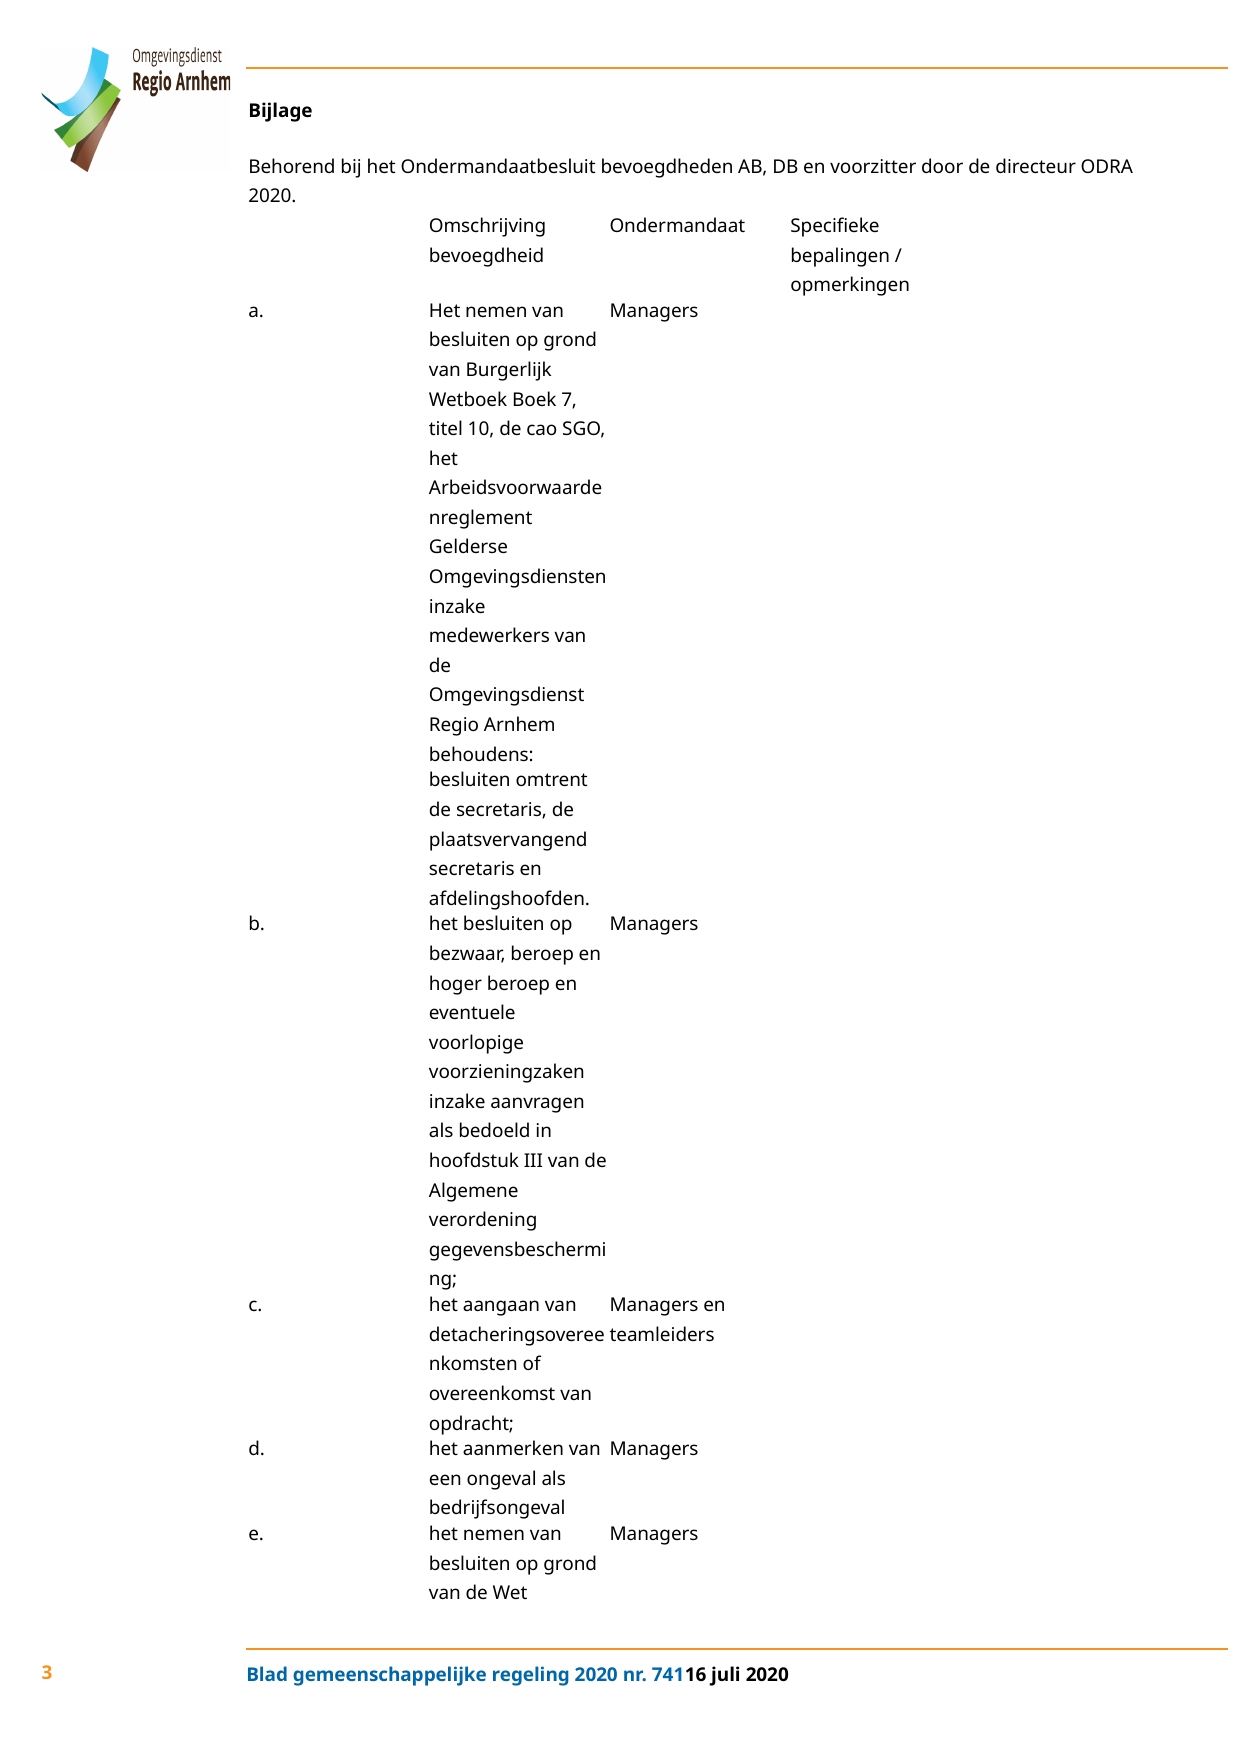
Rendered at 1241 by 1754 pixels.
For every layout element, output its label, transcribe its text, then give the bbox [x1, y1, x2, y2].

table_cell het aanmerken van een ongeval als bedrijfsongeval [429, 1435, 609, 1520]
table_cell het nemen van besluiten op grond van de Wet [429, 1520, 609, 1604]
table_cell a. [248, 297, 429, 911]
table_cell c. [248, 1291, 429, 1435]
table_cell Managers en teamleiders [609, 1291, 790, 1435]
table_header Omschrijving bevoegdheid [429, 212, 609, 297]
text Bijlage [248, 95, 1152, 123]
table_cell [790, 1435, 971, 1520]
table_cell d. [248, 1435, 429, 1520]
table_cell Managers [609, 1520, 790, 1604]
table_cell Managers [609, 297, 790, 911]
table_cell [790, 1520, 971, 1604]
table_cell [790, 911, 971, 1291]
table_cell [790, 297, 971, 911]
table_header Specifieke bepalingen / opmerkingen [790, 212, 971, 297]
table_cell het aangaan van detacheringsovereenkomsten of overeenkomst van opdracht; [429, 1291, 609, 1435]
table_cell Het nemen van besluiten op grond van Burgerlijk Wetboek Boek 7, titel 10, de cao SGO, het Arbeidsvoorwaardenreglement Gelderse Omgevingsdiensten inzake medewerkers van de Omgevingsdienst Regio Arnhem behoudens: [429, 297, 609, 767]
table_cell Managers [609, 911, 790, 1291]
table_header Ondermandaat [609, 212, 790, 297]
table_cell besluiten omtrent de secretaris, de plaatsvervangend secretaris en afdelingshoofden. [429, 767, 609, 911]
table_cell [790, 1291, 971, 1435]
table_cell het besluiten op bezwaar, beroep en hoger beroep en eventuele voorlopige voorzieningzaken inzake aanvragen als bedoeld in hoofdstuk III van de Algemene verordening gegevensbescherming; [429, 911, 609, 1291]
table_header [248, 212, 429, 297]
picture [41, 47, 231, 172]
table_cell e. [248, 1520, 429, 1604]
table_cell b. [248, 911, 429, 1291]
table_cell Managers [609, 1435, 790, 1520]
text Behorend bij het Ondermandaatbesluit bevoegdheden AB, DB en voorzitter door de directeur ODRA 2020. [248, 153, 1152, 208]
table_cell [971, 238, 1152, 297]
